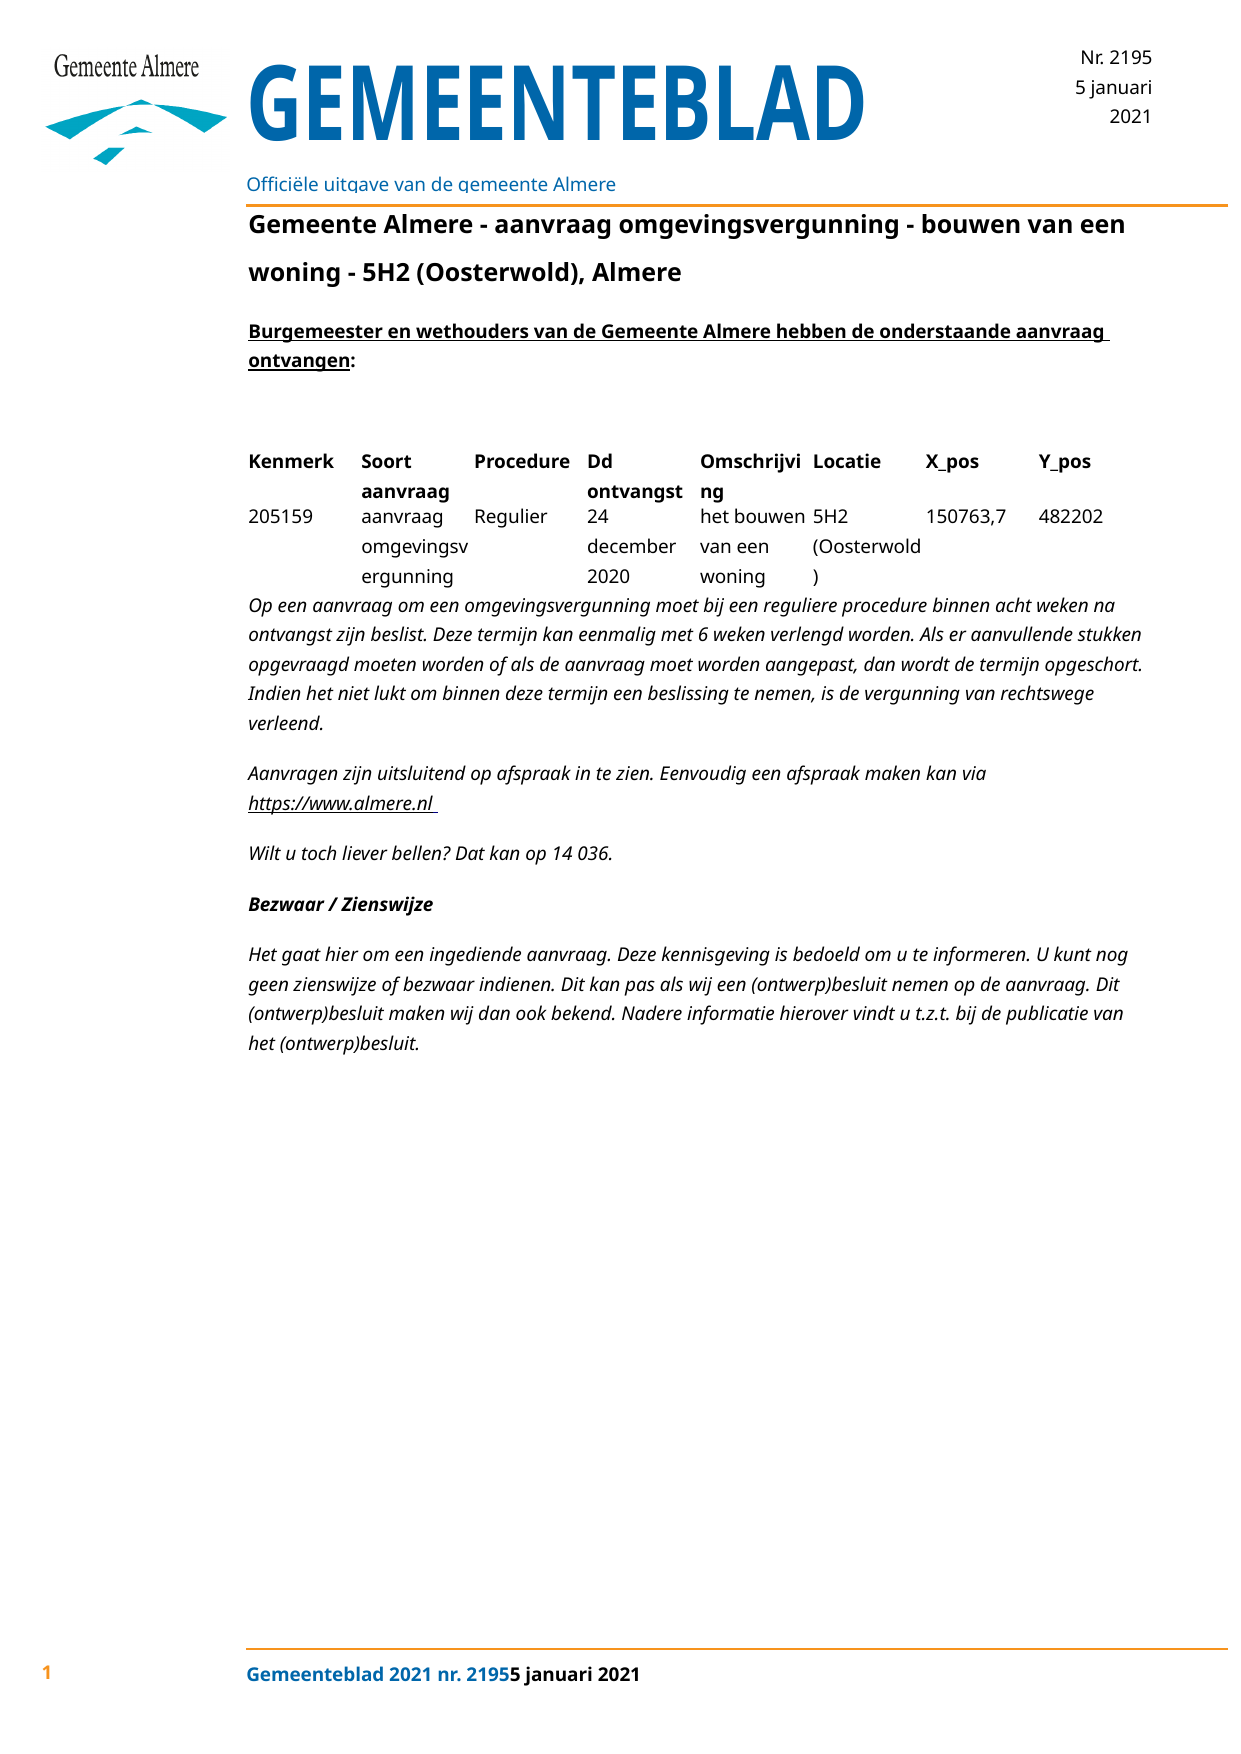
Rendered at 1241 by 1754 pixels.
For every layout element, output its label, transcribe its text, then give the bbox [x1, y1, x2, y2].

table_header Dd ontvangst [587, 449, 700, 504]
table_cell 150763,7 [926, 504, 1038, 589]
text Wilt u toch liever bellen? Dat kan op 14 036. [248, 841, 1152, 866]
table_header Y_pos [1039, 449, 1152, 504]
table_cell 5H2 (Oosterwold) [813, 504, 926, 589]
table_cell 482202 [1039, 504, 1152, 589]
table_header Soort aanvraag [361, 449, 474, 504]
table_cell het bouwen van een woning [700, 504, 813, 589]
picture [41, 47, 231, 172]
table_cell Regulier [474, 504, 587, 589]
text Gemeente Almere - aanvraag omgevingsvergunning - bouwen van een woning - 5H2 (Oosterwold), Almere [248, 207, 1152, 288]
text Op een aanvraag om een omgevingsvergunning moet bij een reguliere procedure binnen acht weken na ontvangst zijn beslist. Deze termijn kan eenmalig met 6 weken verlengd worden. Als er aanvullende stukken opgevraagd moeten worden of als de aanvraag moet worden aangepast, dan wordt de termijn opgeschort. Indien het niet lukt om binnen deze termijn een beslissing te nemen, is de vergunning van rechtswege verleend. [248, 592, 1152, 736]
table_cell aanvraag omgevingsvergunning [361, 504, 474, 589]
text Aanvragen zijn uitsluitend op afspraak in te zien. Eenvoudig een afspraak maken kan via https://www.almere.nl [248, 761, 1152, 816]
text Burgemeester en wethouders van de Gemeente Almere hebben de onderstaande aanvraag ontvangen: [248, 318, 1152, 373]
text Het gaat hier om een ingediende aanvraag. Deze kennisgeving is bedoeld om u te informeren. U kunt nog geen zienswijze of bezwaar indienen. Dit kan pas als wij een (ontwerp)besluit nemen op de aanvraag. Dit (ontwerp)besluit maken wij dan ook bekend. Nadere informatie hierover vindt u t.z.t. bij de publicatie van het (ontwerp)besluit. [248, 941, 1152, 1056]
table_cell 205159 [248, 504, 361, 589]
text Bezwaar / Zienswijze [248, 891, 1152, 917]
table_header Procedure [474, 449, 587, 504]
table_header Locatie [813, 449, 926, 504]
table_header Omschrijving [700, 449, 813, 504]
table_header X_pos [926, 449, 1038, 504]
table_cell 24 december 2020 [587, 504, 700, 589]
table_header Kenmerk [248, 449, 361, 504]
